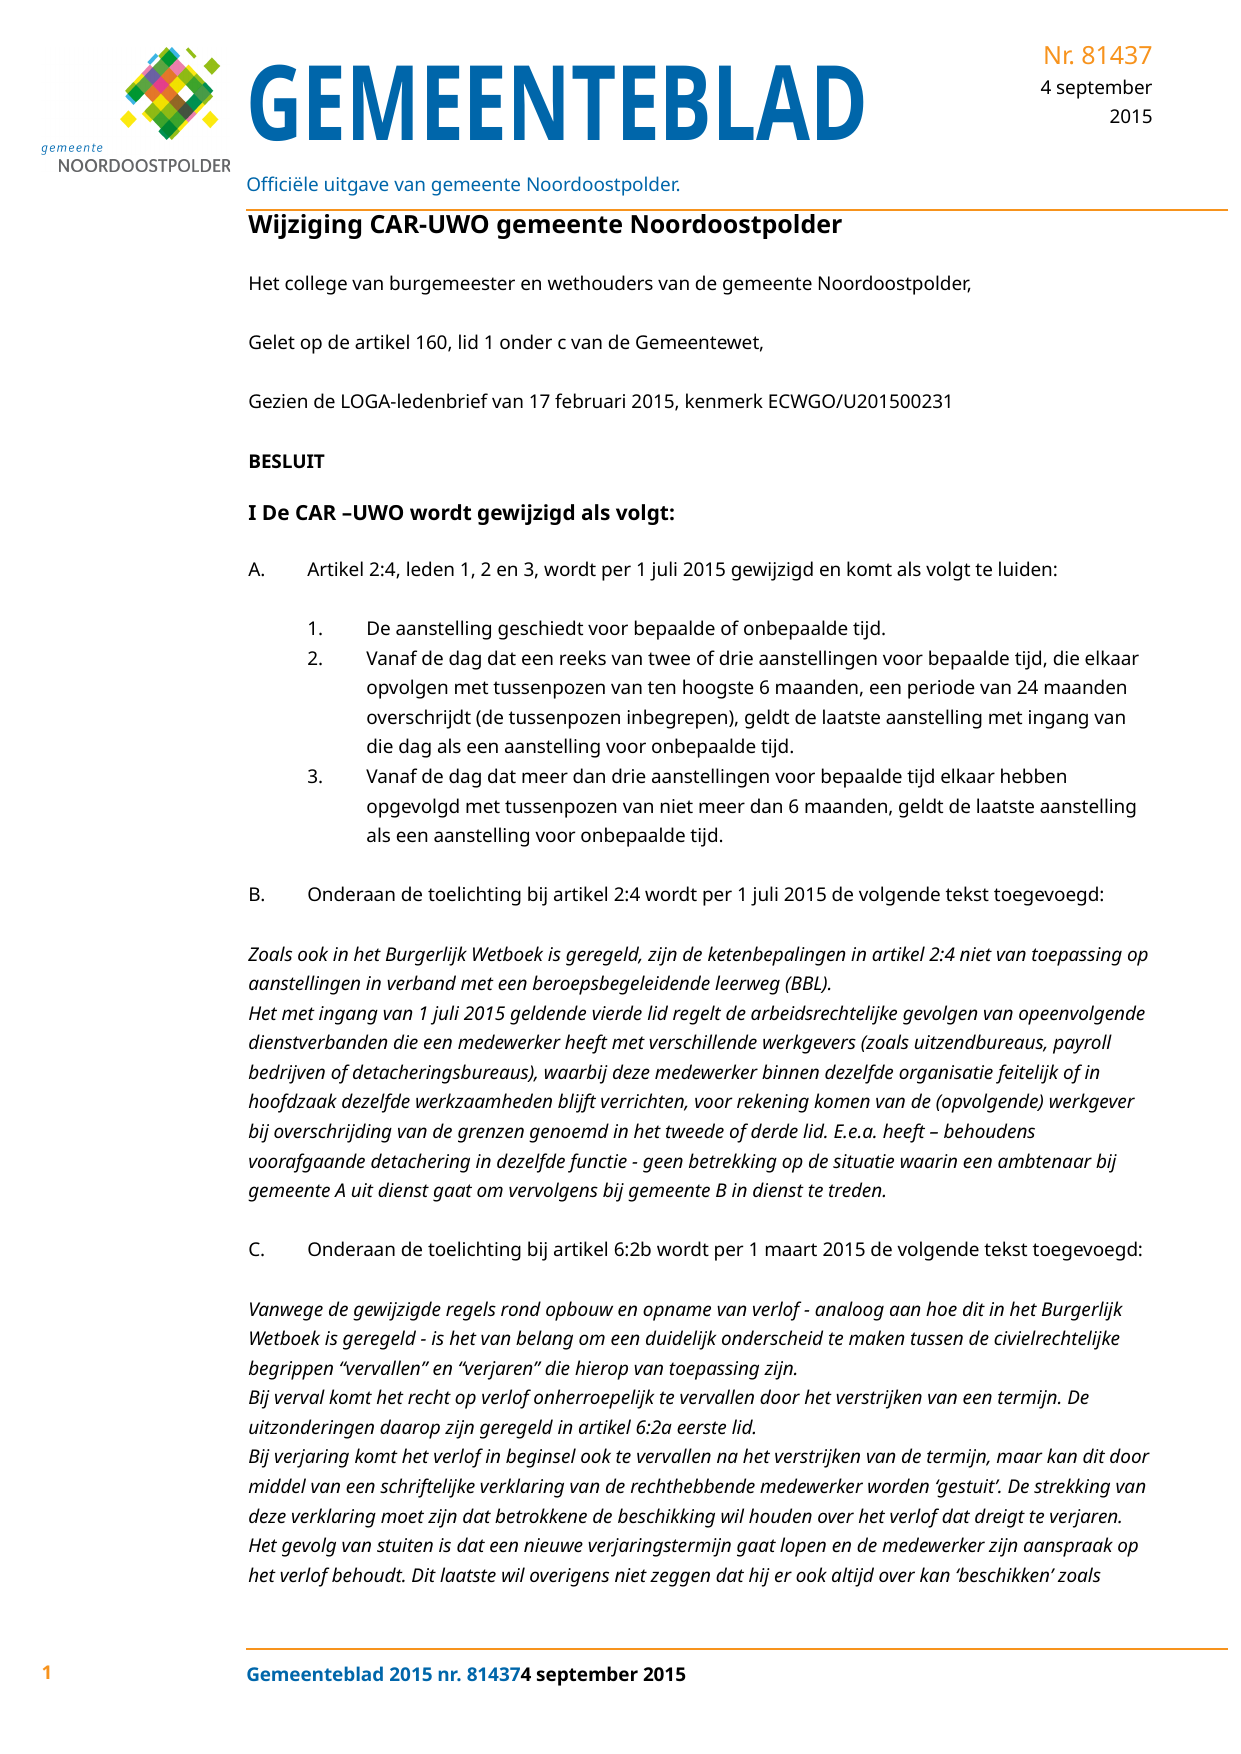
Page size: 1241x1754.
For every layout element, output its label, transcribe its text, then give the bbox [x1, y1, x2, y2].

text I De CAR –UWO wordt gewijzigd als volgt: [248, 498, 1152, 527]
text Wijziging CAR-UWO gemeente Noordoostpolder [248, 211, 1152, 241]
text Bij verval komt het recht op verlof onherroepelijk te vervallen door het verstrijken van een termijn. De uitzonderingen daarop zijn geregeld in artikel 6:2a eerste lid. [248, 1384, 1152, 1440]
list Vanaf de dag dat een reeks van twee of drie aanstellingen voor bepaalde tijd, die elkaar opvolgen met tussenpozen van ten hoogste 6 maanden, een periode van 24 maanden overschrijdt (de tussenpozen inbegrepen), geldt de laatste aanstelling met ingang van die dag als een aanstelling voor onbepaalde tijd. [307, 645, 1152, 759]
text Vanwege de gewijzigde regels rond opbouw en opname van verlof - analoog aan hoe dit in het Burgerlijk Wetboek is geregeld - is het van belang om een duidelijk onderscheid te maken tussen de civielrechtelijke begrippen “vervallen” en “verjaren” die hierop van toepassing zijn. [248, 1296, 1152, 1381]
list Artikel 2:4, leden 1, 2 en 3, wordt per 1 juli 2015 gewijzigd en komt als volgt te luiden: [248, 556, 1152, 582]
text Het met ingang van 1 juli 2015 geldende vierde lid regelt de arbeidsrechtelijke gevolgen van opeenvolgende dienstverbanden die een medewerker heeft met verschillende werkgevers (zoals uitzendbureaus, payroll bedrijven of detacheringsbureaus), waarbij deze medewerker binnen dezelfde organisatie feitelijk of in hoofdzaak dezelfde werkzaamheden blijft verrichten, voor rekening komen van de (opvolgende) werkgever bij overschrijding van de grenzen genoemd in het tweede of derde lid. E.e.a. heeft – behoudens voorafgaande detachering in dezelfde functie - geen betrekking op de situatie waarin een ambtenaar bij gemeente A uit dienst gaat om vervolgens bij gemeente B in dienst te treden. [248, 1000, 1152, 1203]
list De aanstelling geschiedt voor bepaalde of onbepaalde tijd. [307, 615, 1152, 641]
text Zoals ook in het Burgerlijk Wetboek is geregeld, zijn de ketenbepalingen in artikel 2:4 niet van toepassing op aanstellingen in verband met een beroepsbegeleidende leerweg (BBL). [248, 941, 1152, 996]
picture [41, 47, 231, 172]
list Onderaan de toelichting bij artikel 2:4 wordt per 1 juli 2015 de volgende tekst toegevoegd: [248, 882, 1152, 907]
list Vanaf de dag dat meer dan drie aanstellingen voor bepaalde tijd elkaar hebben opgevolgd met tussenpozen van niet meer dan 6 maanden, geldt de laatste aanstelling als een aanstelling voor onbepaalde tijd. [307, 763, 1152, 848]
text BESLUIT [248, 448, 1152, 473]
text Gezien de LOGA-ledenbrief van 17 februari 2015, kenmerk ECWGO/U201500231 [248, 389, 1152, 414]
text Gelet op de artikel 160, lid 1 onder c van de Gemeentewet, [248, 329, 1152, 355]
text Bij verjaring komt het verlof in beginsel ook te vervallen na het verstrijken van de termijn, maar kan dit door middel van een schriftelijke verklaring van de rechthebbende medewerker worden ‘gestuit’. De strekking van deze verklaring moet zijn dat betrokkene de beschikking wil houden over het verlof dat dreigt te verjaren. Het gevolg van stuiten is dat een nieuwe verjaringstermijn gaat lopen en de medewerker zijn aanspraak op het verlof behoudt. Dit laatste wil overigens niet zeggen dat hij er ook altijd over kan ‘beschikken’ zoals [248, 1444, 1152, 1588]
list Onderaan de toelichting bij artikel 6:2b wordt per 1 maart 2015 de volgende tekst toegevoegd: [248, 1237, 1152, 1262]
text Het college van burgemeester en wethouders van de gemeente Noordoostpolder, [248, 270, 1152, 296]
